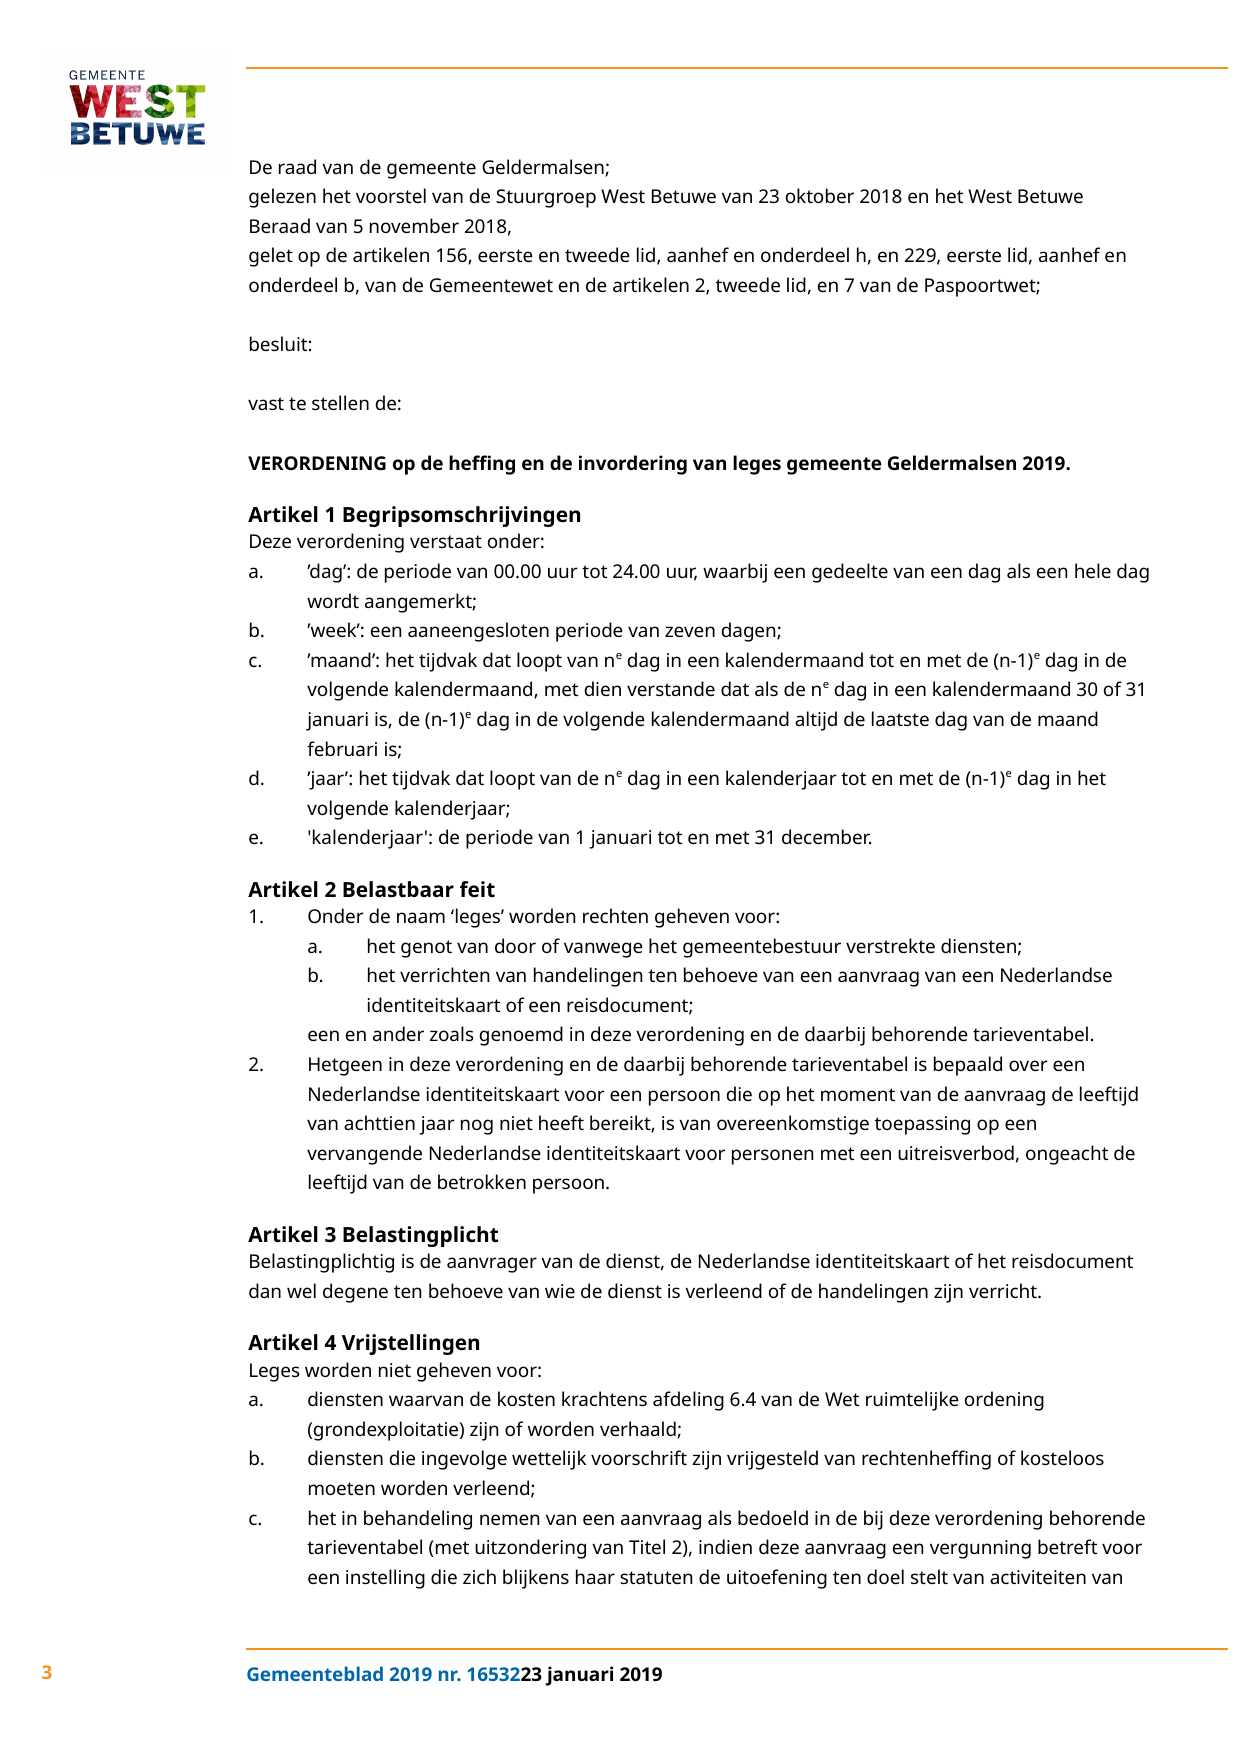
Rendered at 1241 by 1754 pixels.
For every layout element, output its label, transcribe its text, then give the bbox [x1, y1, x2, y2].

list het in behandeling nemen van een aanvraag als bedoeld in de bij deze verordening behorende tarieventabel (met uitzondering van Titel 2), indien deze aanvraag een vergunning betreft voor een instelling die zich blijkens haar statuten de uitoefening ten doel stelt van activiteiten van [248, 1505, 1152, 1590]
text vast te stellen de: [248, 391, 1152, 416]
text gelet op de artikelen 156, eerste en tweede lid, aanhef en onderdeel h, en 229, eerste lid, aanhef en onderdeel b, van de Gemeentewet en de artikelen 2, tweede lid, en 7 van de Paspoortwet; [248, 243, 1152, 298]
list 'kalenderjaar': de periode van 1 januari tot en met 31 december. [248, 824, 1152, 850]
text VERORDENING op de heffing en de invordering van leges gemeente Geldermalsen 2019. [248, 450, 1152, 476]
list Hetgeen in deze verordening en de daarbij behorende tarieventabel is bepaald over een Nederlandse identiteitskaart voor een persoon die op het moment van de aanvraag de leeftijd van achttien jaar nog niet heeft bereikt, is van overeenkomstige toepassing op een vervangende Nederlandse identiteitskaart voor personen met een uitreisverbod, ongeacht de leeftijd van de betrokken persoon. [248, 1051, 1152, 1195]
text Artikel 2 Belastbaar feit [248, 875, 1152, 903]
list het verrichten van handelingen ten behoeve van een aanvraag van een Nederlandse identiteitskaart of een reisdocument; [307, 962, 1152, 1018]
text Artikel 3 Belastingplicht [248, 1220, 1152, 1248]
list een en ander zoals genoemd in deze verordening en de daarbij behorende tarieventabel. [248, 1022, 1152, 1047]
list Onder de naam ‘leges’ worden rechten geheven voor: [248, 903, 1152, 929]
text Artikel 1 Begripsomschrijvingen [248, 500, 1152, 529]
list diensten die ingevolge wettelijk voorschrift zijn vrijgesteld van rechtenheffing of kosteloos moeten worden verleend; [248, 1446, 1152, 1501]
text De raad van de gemeente Geldermalsen; [248, 154, 1152, 180]
list het genot van door of vanwege het gemeentebestuur verstrekte diensten; [307, 933, 1152, 959]
list ’dag’: de periode van 00.00 uur tot 24.00 uur, waarbij een gedeelte van een dag als een hele dag wordt aangemerkt; [248, 558, 1152, 613]
list diensten waarvan de kosten krachtens afdeling 6.4 van de Wet ruimtelijke ordening (grondexploitatie) zijn of worden verhaald; [248, 1386, 1152, 1442]
text Belastingplichtig is de aanvrager van de dienst, de Nederlandse identiteitskaart of het reisdocument dan wel degene ten behoeve van wie de dienst is verleend of de handelingen zijn verricht. [248, 1248, 1152, 1304]
picture [41, 47, 231, 172]
text Artikel 4 Vrijstellingen [248, 1328, 1152, 1357]
text Leges worden niet geheven voor: [248, 1357, 1152, 1383]
list ’maand’: het tijdvak dat loopt van ne dag in een kalendermaand tot en met de (n-1)e dag in de volgende kalendermaand, met dien verstande dat als de ne dag in een kalendermaand 30 of 31 januari is, de (n-1)e dag in de volgende kalendermaand altijd de laatste dag van de maand februari is; [248, 647, 1152, 761]
text gelezen het voorstel van de Stuurgroep West Betuwe van 23 oktober 2018 en het West Betuwe Beraad van 5 november 2018, [248, 183, 1152, 239]
list ’jaar’: het tijdvak dat loopt van de ne dag in een kalenderjaar tot en met de (n-1)e dag in het volgende kalenderjaar; [248, 765, 1152, 821]
text besluit: [248, 331, 1152, 357]
text Deze verordening verstaat onder: [248, 529, 1152, 554]
list ’week’: een aaneengesloten periode van zeven dagen; [248, 617, 1152, 643]
